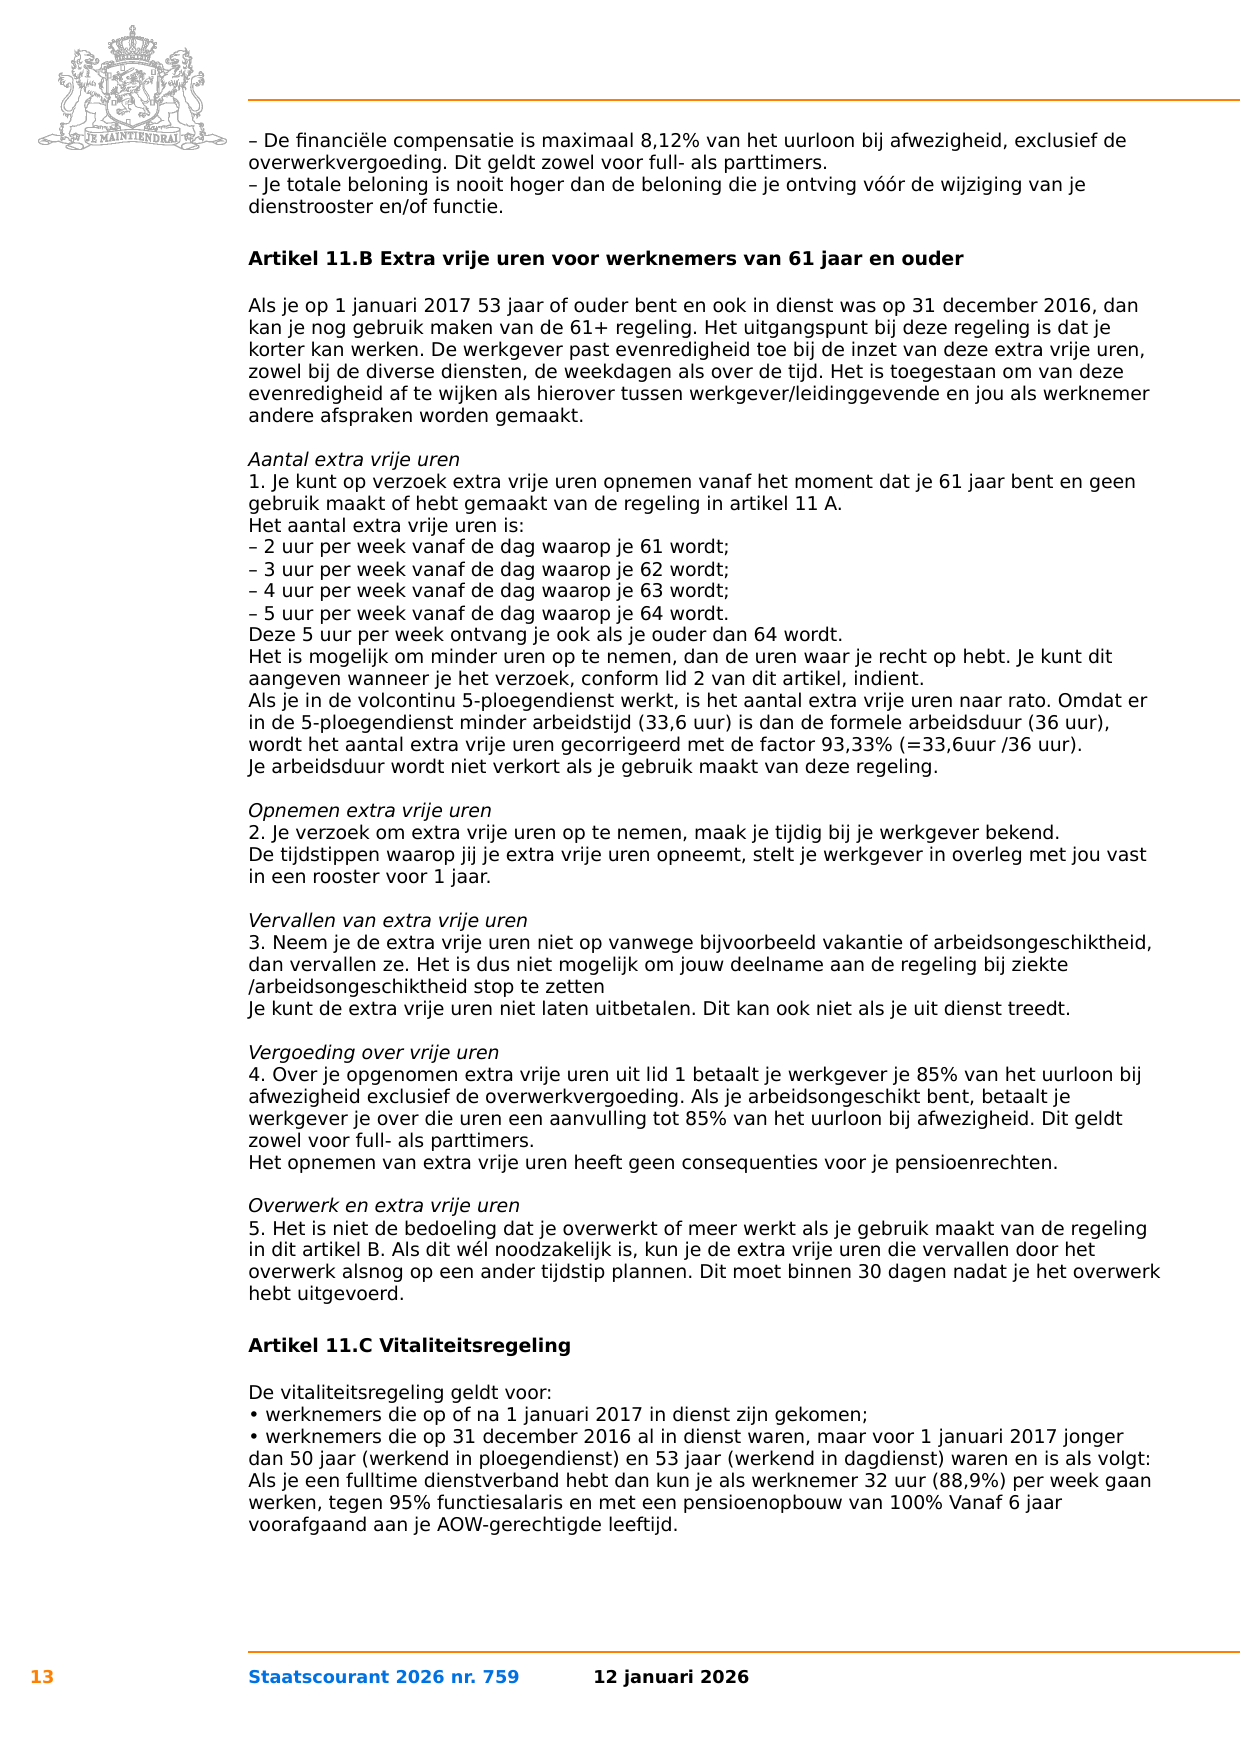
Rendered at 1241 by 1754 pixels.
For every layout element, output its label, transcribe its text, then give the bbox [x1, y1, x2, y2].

text – 2 uur per week vanaf de dag waarop je 61 wordt; [248, 536, 1163, 558]
text • werknemers die op 31 december 2016 al in dienst waren, maar voor 1 januari 2017 jonger dan 50 jaar (werkend in ploegendienst) en 53 jaar (werkend in dagdienst) waren en is als volgt: [248, 1426, 1163, 1470]
subtitle Artikel 11.C Vitaliteitsregeling [248, 1335, 1163, 1357]
text Het opnemen van extra vrije uren heeft geen consequenties voor je pensioenrechten. [248, 1152, 1163, 1173]
subtitle Vergoeding over vrije uren [248, 1042, 1163, 1064]
text De tijdstippen waarop jij je extra vrije uren opneemt, stelt je werkgever in overleg met jou vast in een rooster voor 1 jaar. [248, 844, 1163, 888]
text – 5 uur per week vanaf de dag waarop je 64 wordt. [248, 602, 1163, 624]
text 2. Je verzoek om extra vrije uren op te nemen, maak je tijdig bij je werkgever bekend. [248, 822, 1163, 844]
text Het aantal extra vrije uren is: [248, 514, 1163, 536]
text Als je op 1 januari 2017 53 jaar of ouder bent en ook in dienst was op 31 december 2016, dan kan je nog gebruik maken van de 61+ regeling. Het uitgangspunt bij deze regeling is dat je korter kan werken. De werkgever past evenredigheid toe bij de inzet van deze extra vrije uren, zowel bij de diverse diensten, de weekdagen als over de tijd. Het is toegestaan om van deze evenredigheid af te wijken als hierover tussen werkgever/leidinggevende en jou als werknemer andere afspraken worden gemaakt. [248, 295, 1163, 427]
text – De financiële compensatie is maximaal 8,12% van het uurloon bij afwezigheid, exclusief de overwerkvergoeding. Dit geldt zowel voor full- als parttimers. [248, 130, 1163, 174]
text Je arbeidsduur wordt niet verkort als je gebruik maakt van deze regeling. [248, 756, 1163, 778]
text – Je totale beloning is nooit hoger dan de beloning die je ontving vóór de wijziging van je dienstrooster en/of functie. [248, 174, 1163, 218]
text Als je in de volcontinu 5-ploegendienst werkt, is het aantal extra vrije uren naar rato. Omdat er in de 5-ploegendienst minder arbeidstijd (33,6 uur) is dan de formele arbeidsduur (36 uur), wordt het aantal extra vrije uren gecorrigeerd met de factor 93,33% (=33,6uur /36 uur). [248, 690, 1163, 756]
text Je kunt de extra vrije uren niet laten uitbetalen. Dit kan ook niet als je uit dienst treedt. [248, 998, 1163, 1020]
text 1. Je kunt op verzoek extra vrije uren opnemen vanaf het moment dat je 61 jaar bent en geen gebruik maakt of hebt gemaakt van de regeling in artikel 11 A. [248, 471, 1163, 514]
subtitle Vervallen van extra vrije uren [248, 910, 1163, 932]
text Deze 5 uur per week ontvang je ook als je ouder dan 64 wordt. [248, 624, 1163, 646]
subtitle Artikel 11.B Extra vrije uren voor werknemers van 61 jaar en ouder [248, 248, 1163, 270]
text 4. Over je opgenomen extra vrije uren uit lid 1 betaalt je werkgever je 85% van het uurloon bij afwezigheid exclusief de overwerkvergoeding. Als je arbeidsongeschikt bent, betaalt je werkgever je over die uren een aanvulling tot 85% van het uurloon bij afwezigheid. Dit geldt zowel voor full- als parttimers. [248, 1064, 1163, 1152]
text Als je een fulltime dienstverband hebt dan kun je als werknemer 32 uur (88,9%) per week gaan werken, tegen 95% functiesalaris en met een pensioenopbouw van 100% Vanaf 6 jaar voorafgaand aan je AOW-gerechtigde leeftijd. [248, 1470, 1163, 1536]
subtitle Opnemen extra vrije uren [248, 800, 1163, 822]
text Het is mogelijk om minder uren op te nemen, dan de uren waar je recht op hebt. Je kunt dit aangeven wanneer je het verzoek, conform lid 2 van dit artikel, indient. [248, 646, 1163, 690]
text – 4 uur per week vanaf de dag waarop je 63 wordt; [248, 580, 1163, 602]
text 5. Het is niet de bedoeling dat je overwerkt of meer werkt als je gebruik maakt van de regeling in dit artikel B. Als dit wél noodzakelijk is, kun je de extra vrije uren die vervallen door het overwerk alsnog op een ander tijdstip plannen. Dit moet binnen 30 dagen nadat je het overwerk hebt uitgevoerd. [248, 1217, 1163, 1305]
text • werknemers die op of na 1 januari 2017 in dienst zijn gekomen; [248, 1404, 1163, 1426]
subtitle Overwerk en extra vrije uren [248, 1195, 1163, 1217]
text – 3 uur per week vanaf de dag waarop je 62 wordt; [248, 558, 1163, 580]
text De vitaliteitsregeling geldt voor: [248, 1382, 1163, 1404]
picture [38, 25, 227, 150]
subtitle Aantal extra vrije uren [248, 448, 1163, 471]
text 3. Neem je de extra vrije uren niet op vanwege bijvoorbeeld vakantie of arbeidsongeschiktheid, dan vervallen ze. Het is dus niet mogelijk om jouw deelname aan de regeling bij ziekte /arbeidsongeschiktheid stop te zetten [248, 932, 1163, 998]
